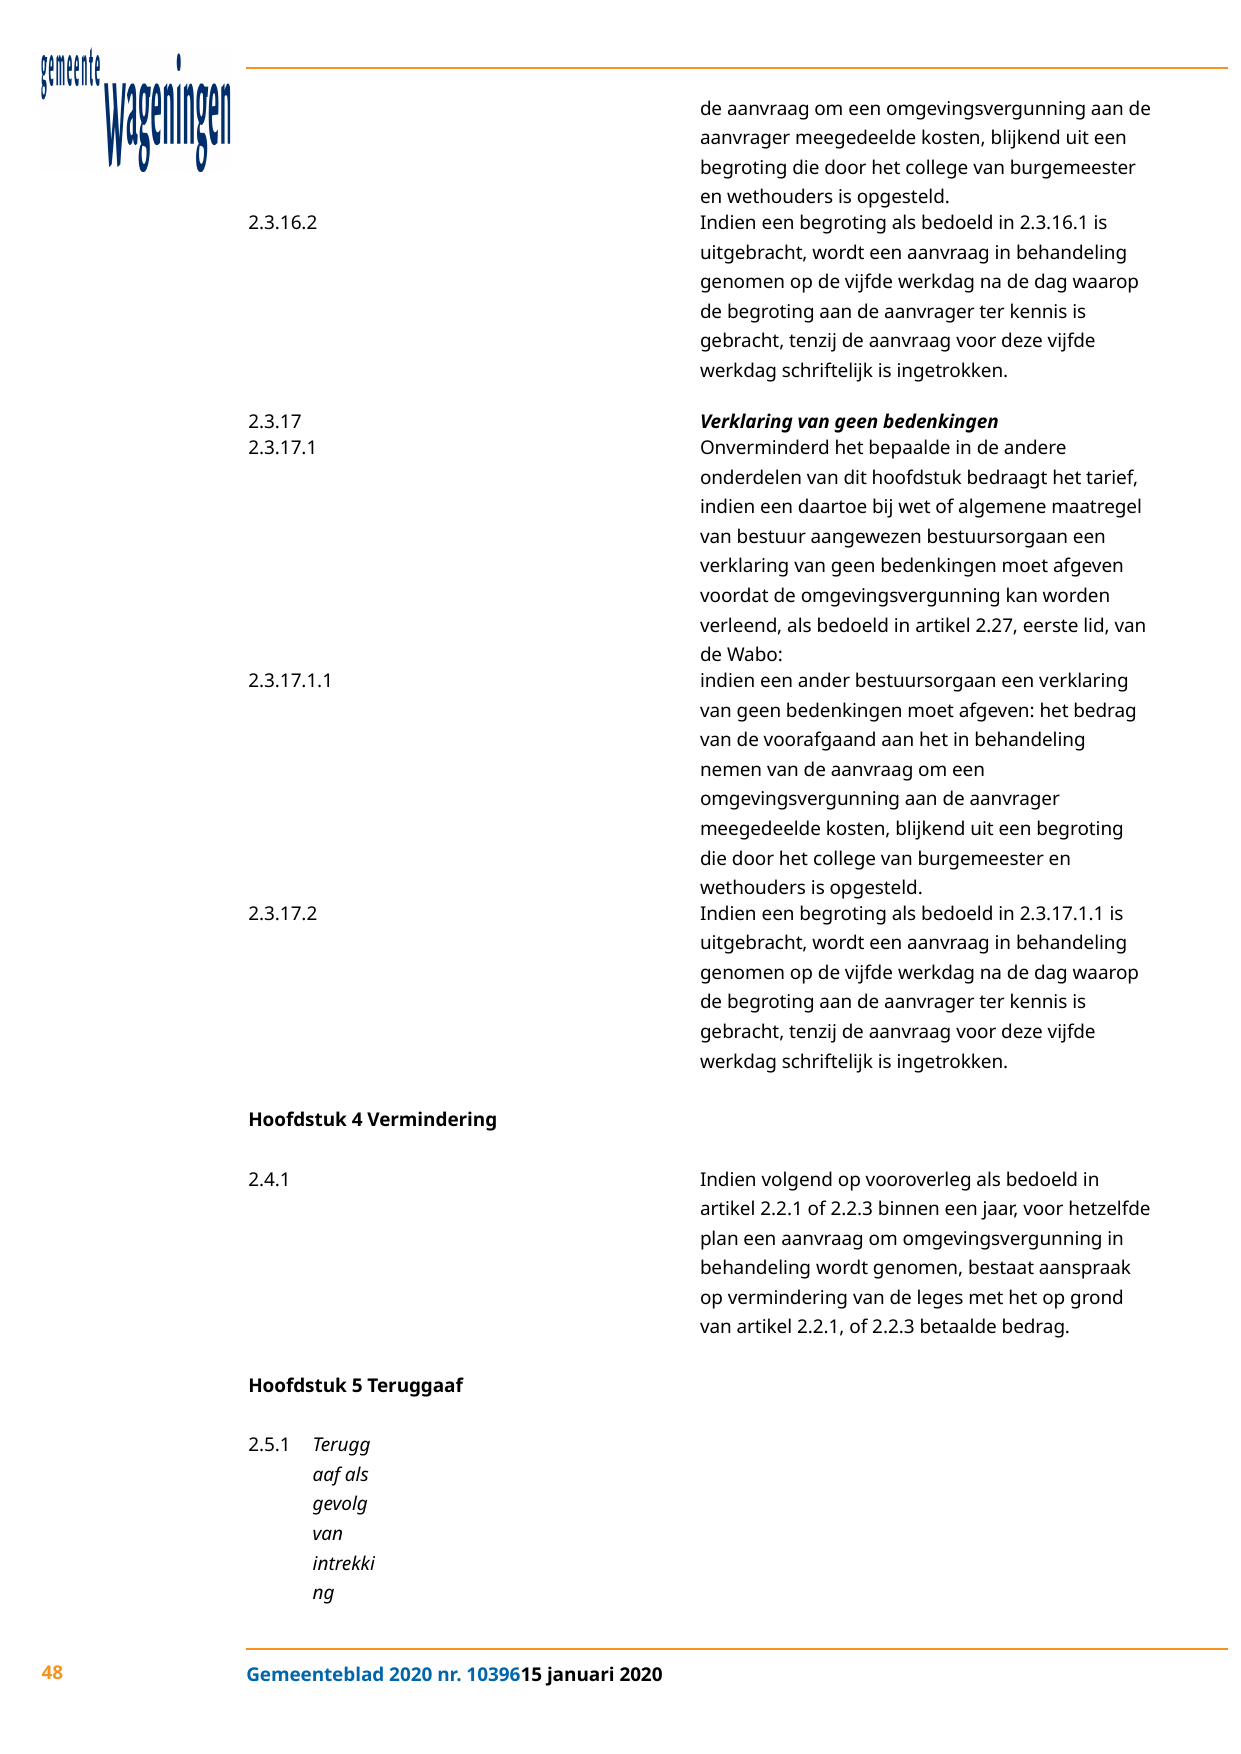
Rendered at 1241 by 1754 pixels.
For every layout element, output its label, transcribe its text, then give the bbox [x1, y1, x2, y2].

table_cell Verklaring van geen bedenkingen [700, 409, 1152, 434]
table_header 2.4.1 [248, 1166, 700, 1339]
table_cell indien een ander bestuursorgaan een verklaring van geen bedenkingen moet afgeven: het bedrag van de voorafgaand aan het in behandeling nemen van de aanvraag om een omgevingsvergunning aan de aanvrager meegedeelde kosten, blijkend uit een begroting die door het college van burgemeester en wethouders is opgesteld. [700, 667, 1152, 900]
table_cell de aanvraag om een omgevingsvergunning aan de aanvrager meegedeelde kosten, blijkend uit een begroting die door het college van burgemeester en wethouders is opgesteld. [700, 95, 1152, 209]
table_cell [248, 95, 700, 209]
table_header Indien volgend op vooroverleg als bedoeld in artikel 2.2.1 of 2.2.3 binnen een jaar, voor hetzelfde plan een aanvraag om omgevingsvergunning in behandeling wordt genomen, bestaat aanspraak op vermindering van de leges met het op grond van artikel 2.2.1, of 2.2.3 betaalde bedrag. [700, 1166, 1152, 1339]
table_cell Indien een begroting als bedoeld in 2.3.16.1 is uitgebracht, wordt een aanvraag in behandeling genomen op de vijfde werkdag na de dag waarop de begroting aan de aanvrager ter kennis is gebracht, tenzij de aanvraag voor deze vijfde werkdag schriftelijk is ingetrokken. [700, 209, 1152, 383]
text Hoofdstuk 5 Teruggaaf [248, 1372, 1152, 1398]
table_cell [700, 383, 1152, 409]
table_header 2.5.1 [248, 1431, 312, 1605]
table_cell 2.3.17 [248, 409, 700, 434]
table_cell 2.3.17.1.1 [248, 667, 700, 900]
table_header [377, 1431, 442, 1605]
table_cell [248, 383, 700, 409]
table_cell 2.3.17.2 [248, 900, 700, 1074]
table_cell 2.3.17.1 [248, 434, 700, 667]
picture [41, 47, 231, 172]
table_cell Indien een begroting als bedoeld in 2.3.17.1.1 is uitgebracht, wordt een aanvraag in behandeling genomen op de vijfde werkdag na de dag waarop de begroting aan de aanvrager ter kennis is gebracht, tenzij de aanvraag voor deze vijfde werkdag schriftelijk is ingetrokken. [700, 900, 1152, 1074]
table_header Teruggaaf als gevolg van intrekking [313, 1431, 377, 1605]
text Hoofdstuk 4 Vermindering [248, 1106, 1152, 1132]
table_cell Onverminderd het bepaalde in de andere onderdelen van dit hoofdstuk bedraagt het tarief, indien een daartoe bij wet of algemene maatregel van bestuur aangewezen bestuursorgaan een verklaring van geen bedenkingen moet afgeven voordat de omgevingsvergunning kan worden verleend, als bedoeld in artikel 2.27, eerste lid, van de Wabo: [700, 434, 1152, 667]
table_cell 2.3.16.2 [248, 209, 700, 383]
